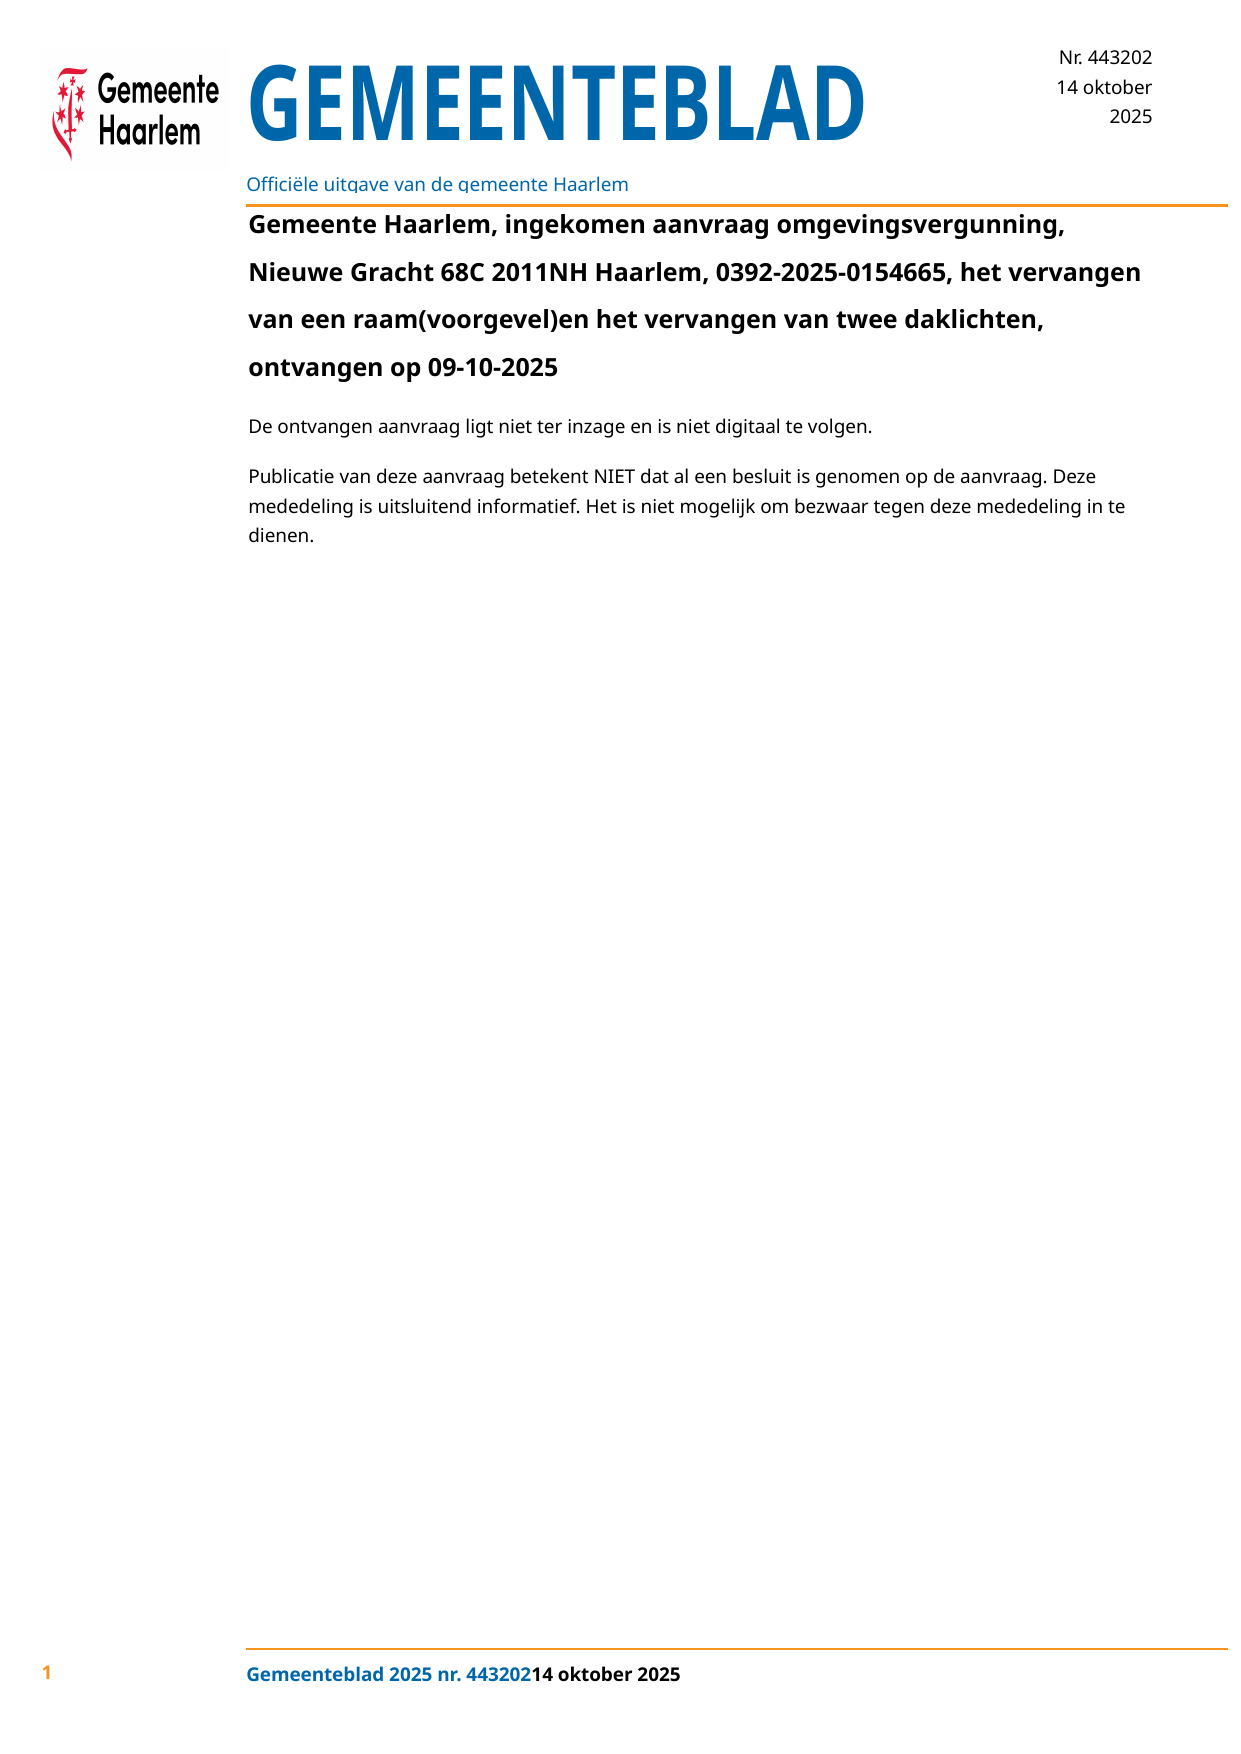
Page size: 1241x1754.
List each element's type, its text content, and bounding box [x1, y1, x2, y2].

text Publicatie van deze aanvraag betekent NIET dat al een besluit is genomen op de aanvraag. Deze mededeling is uitsluitend informatief. Het is niet mogelijk om bezwaar tegen deze mededeling in te dienen. [248, 463, 1152, 548]
text Gemeente Haarlem, ingekomen aanvraag omgevingsvergunning, Nieuwe Gracht 68C 2011NH Haarlem, 0392-2025-0154665, het vervangen van een raam(voorgevel)en het vervangen van twee daklichten, ontvangen op 09-10-2025 [248, 207, 1152, 384]
text De ontvangen aanvraag ligt niet ter inzage en is niet digitaal te volgen. [248, 413, 1152, 439]
picture [41, 47, 231, 172]
